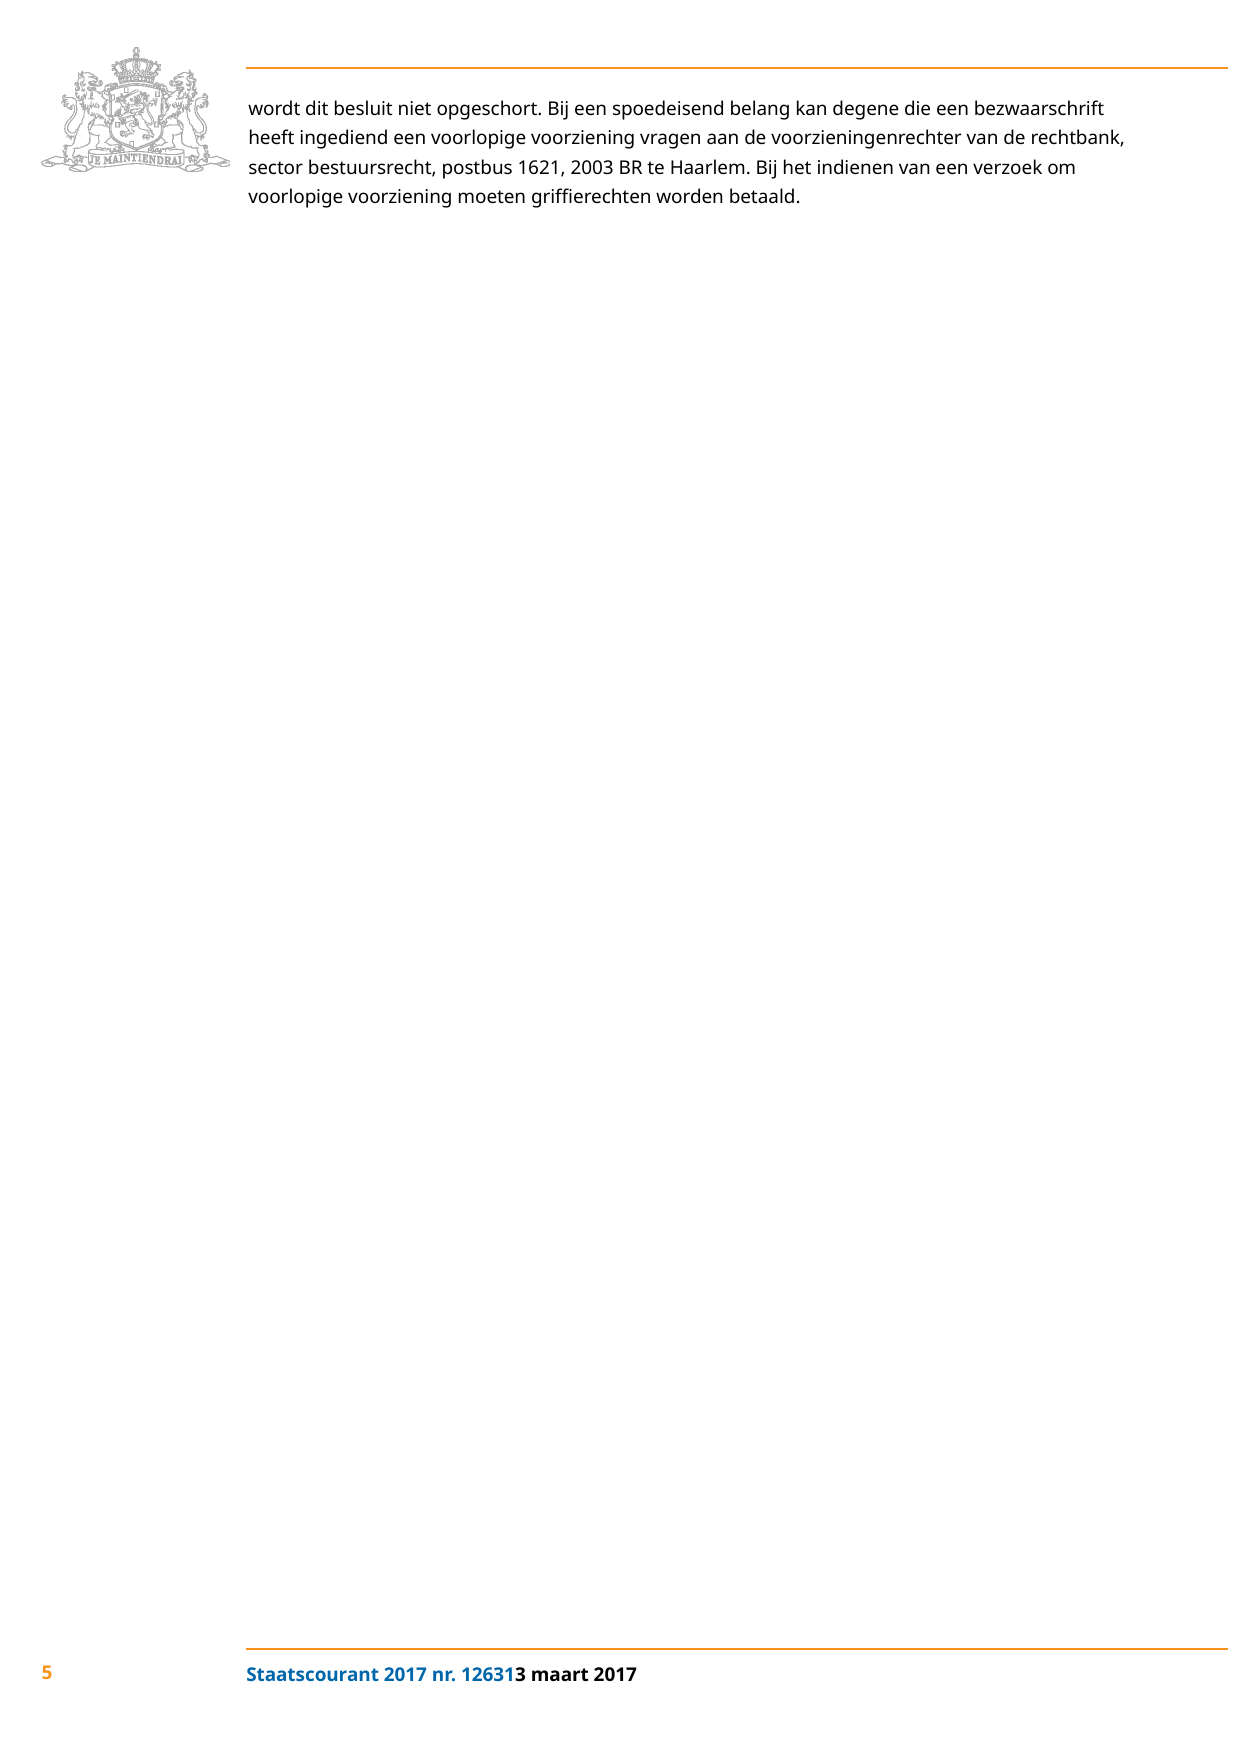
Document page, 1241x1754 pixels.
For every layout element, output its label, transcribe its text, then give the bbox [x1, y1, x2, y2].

picture [41, 47, 231, 172]
text wordt dit besluit niet opgeschort. Bij een spoedeisend belang kan degene die een bezwaarschrift heeft ingediend een voorlopige voorziening vragen aan de voorzieningenrechter van de rechtbank, sector bestuursrecht, postbus 1621, 2003 BR te Haarlem. Bij het indienen van een verzoek om voorlopige voorziening moeten griffierechten worden betaald. [248, 95, 1152, 209]
